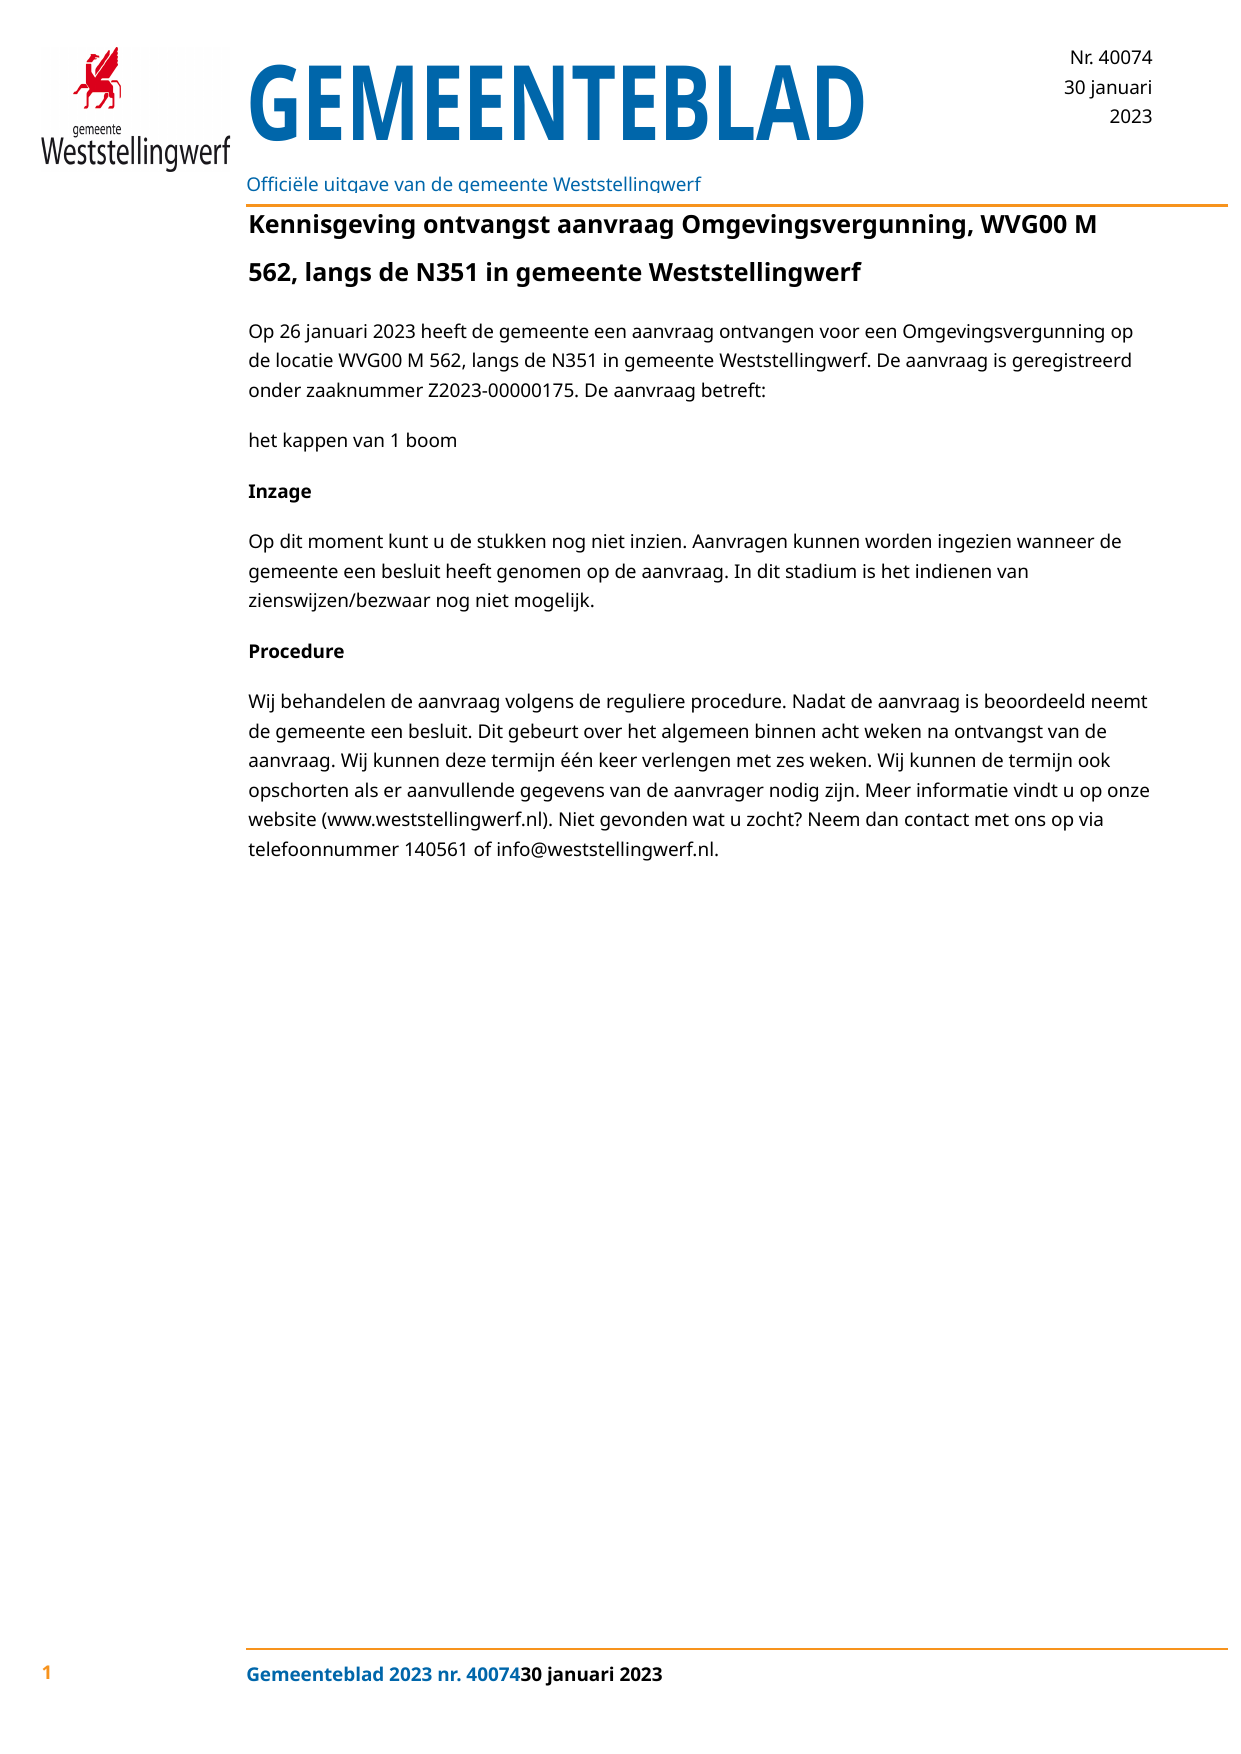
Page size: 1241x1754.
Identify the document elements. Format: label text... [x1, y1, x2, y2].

text Inzage [248, 478, 1152, 504]
text het kappen van 1 boom [248, 427, 1152, 453]
text Op dit moment kunt u de stukken nog niet inzien. Aanvragen kunnen worden ingezien wanneer de gemeente een besluit heeft genomen op de aanvraag. In dit stadium is het indienen van zienswijzen/bezwaar nog niet mogelijk. [248, 528, 1152, 613]
text Op 26 januari 2023 heeft de gemeente een aanvraag ontvangen voor een Omgevingsvergunning op de locatie WVG00 M 562, langs de N351 in gemeente Weststellingwerf. De aanvraag is geregistreerd onder zaaknummer Z2023-00000175. De aanvraag betreft: [248, 318, 1152, 403]
text Kennisgeving ontvangst aanvraag Omgevingsvergunning, WVG00 M 562, langs de N351 in gemeente Weststellingwerf [248, 207, 1152, 288]
text Wij behandelen de aanvraag volgens de reguliere procedure. Nadat de aanvraag is beoordeeld neemt de gemeente een besluit. Dit gebeurt over het algemeen binnen acht weken na ontvangst van de aanvraag. Wij kunnen deze termijn één keer verlengen met zes weken. Wij kunnen de termijn ook opschorten als er aanvullende gegevens van de aanvrager nodig zijn. Meer informatie vindt u op onze website (www.weststellingwerf.nl). Niet gevonden wat u zocht? Neem dan contact met ons op via telefoonnummer 140561 of info@weststellingwerf.nl. [248, 688, 1152, 862]
text Procedure [248, 638, 1152, 664]
picture [41, 47, 231, 172]
